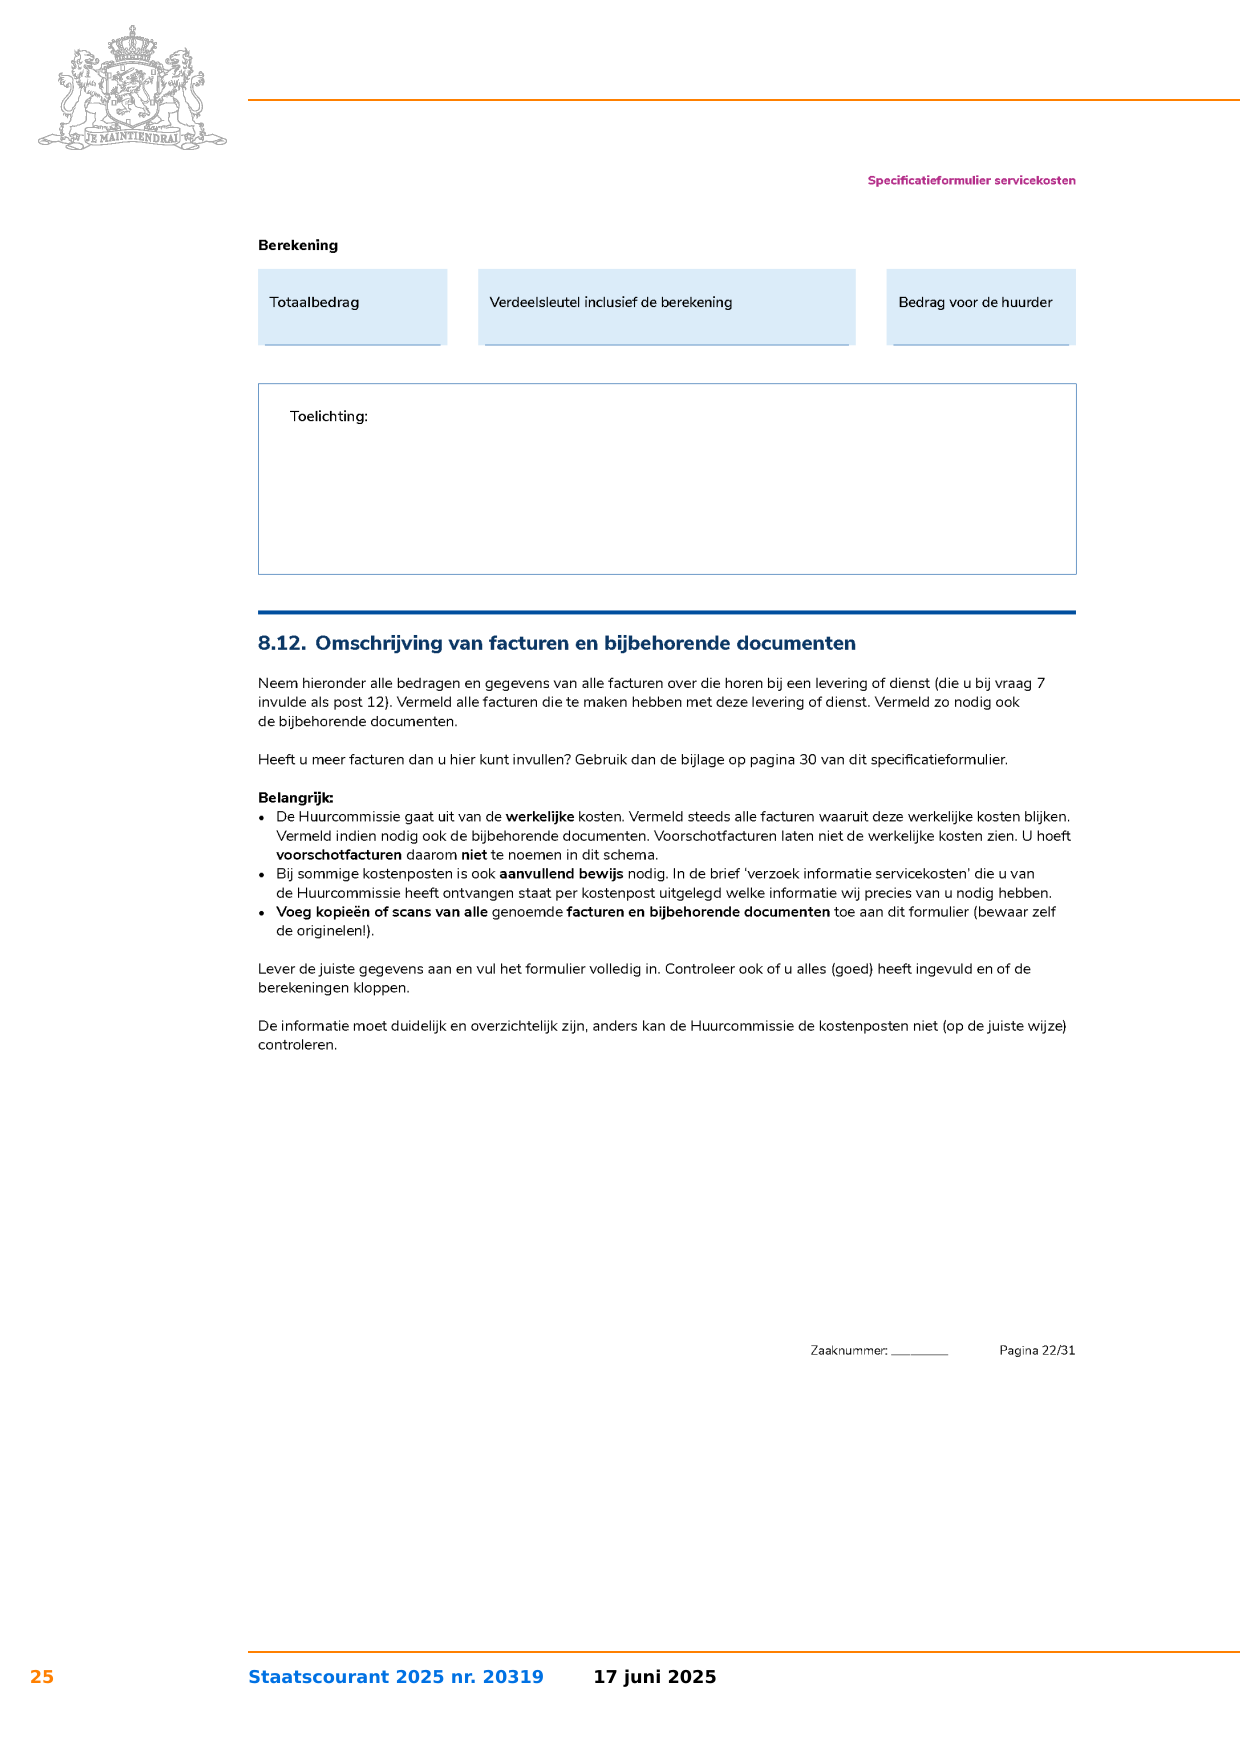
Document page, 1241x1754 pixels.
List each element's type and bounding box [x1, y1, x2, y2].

picture [248, 130, 1081, 1365]
picture [38, 25, 227, 150]
